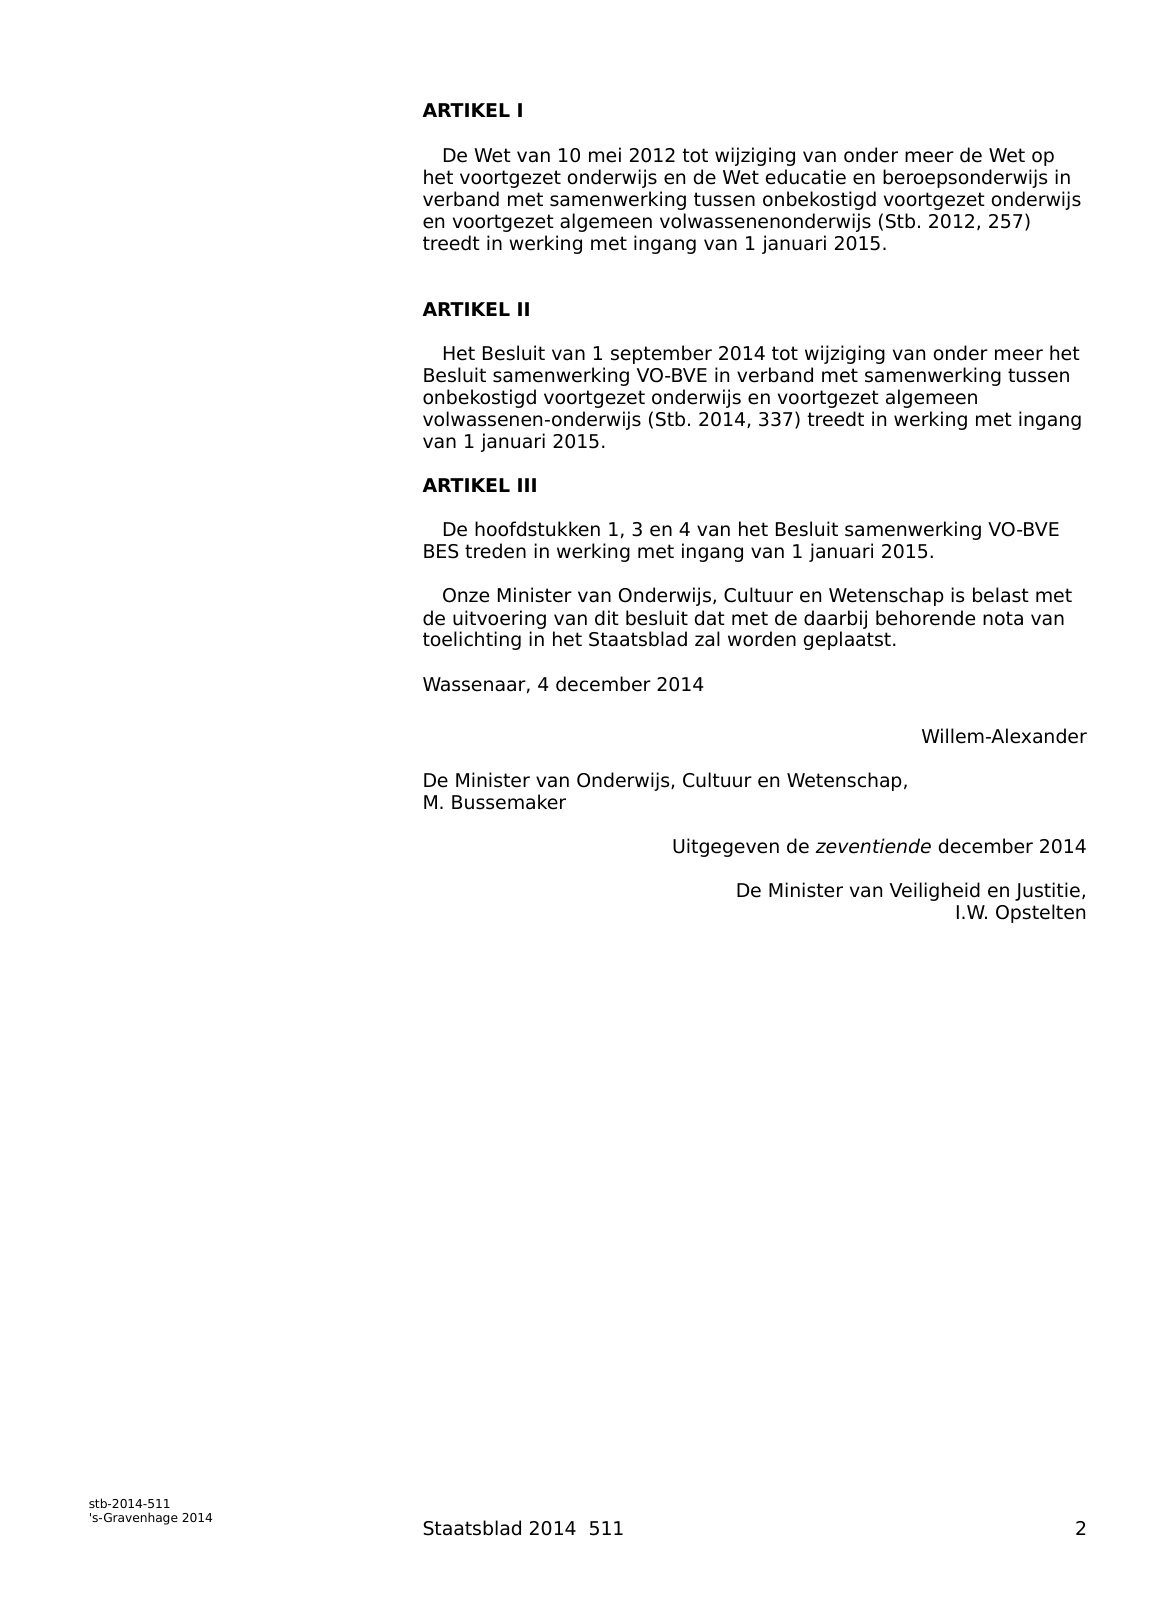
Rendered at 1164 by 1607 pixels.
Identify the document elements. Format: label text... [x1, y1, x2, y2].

text De hoofdstukken 1, 3 en 4 van het Besluit samenwerking VO-BVE BES treden in werking met ingang van 1 januari 2015. [422, 519, 1087, 563]
text Uitgegeven de zeventiende december 2014 [422, 836, 1087, 858]
text De Minister van Veiligheid en Justitie, I.W. Opstelten [422, 880, 1087, 924]
text Onze Minister van Onderwijs, Cultuur en Wetenschap is belast met de uitvoering van dit besluit dat met de daarbij behorende nota van toelichting in het Staatsblad zal worden geplaatst. [422, 585, 1087, 651]
subtitle ARTIKEL II [422, 299, 1087, 321]
text Willem-Alexander [422, 726, 1087, 747]
text De Minister van Onderwijs, Cultuur en Wetenschap, M. Bussemaker [422, 770, 1087, 814]
text stb-2014-511 [88, 1497, 323, 1511]
text De Wet van 10 mei 2012 tot wijziging van onder meer de Wet op het voortgezet onderwijs en de Wet educatie en beroepsonderwijs in verband met samenwerking tussen onbekostigd voortgezet onderwijs en voortgezet algemeen volwassenenonderwijs (Stb. 2012, 257) treedt in werking met ingang van 1 januari 2015. [422, 144, 1087, 254]
text 's-Gravenhage 2014 [88, 1511, 323, 1525]
text Het Besluit van 1 september 2014 tot wijziging van onder meer het Besluit samenwerking VO-BVE in verband met samenwerking tussen onbekostigd voortgezet onderwijs en voortgezet algemeen volwassenen-onderwijs (Stb. 2014, 337) treedt in werking met ingang van 1 januari 2015. [422, 343, 1087, 453]
text Wassenaar, 4 december 2014 [422, 673, 1087, 696]
subtitle ARTIKEL III [422, 475, 1087, 497]
subtitle ARTIKEL I [422, 100, 1087, 122]
